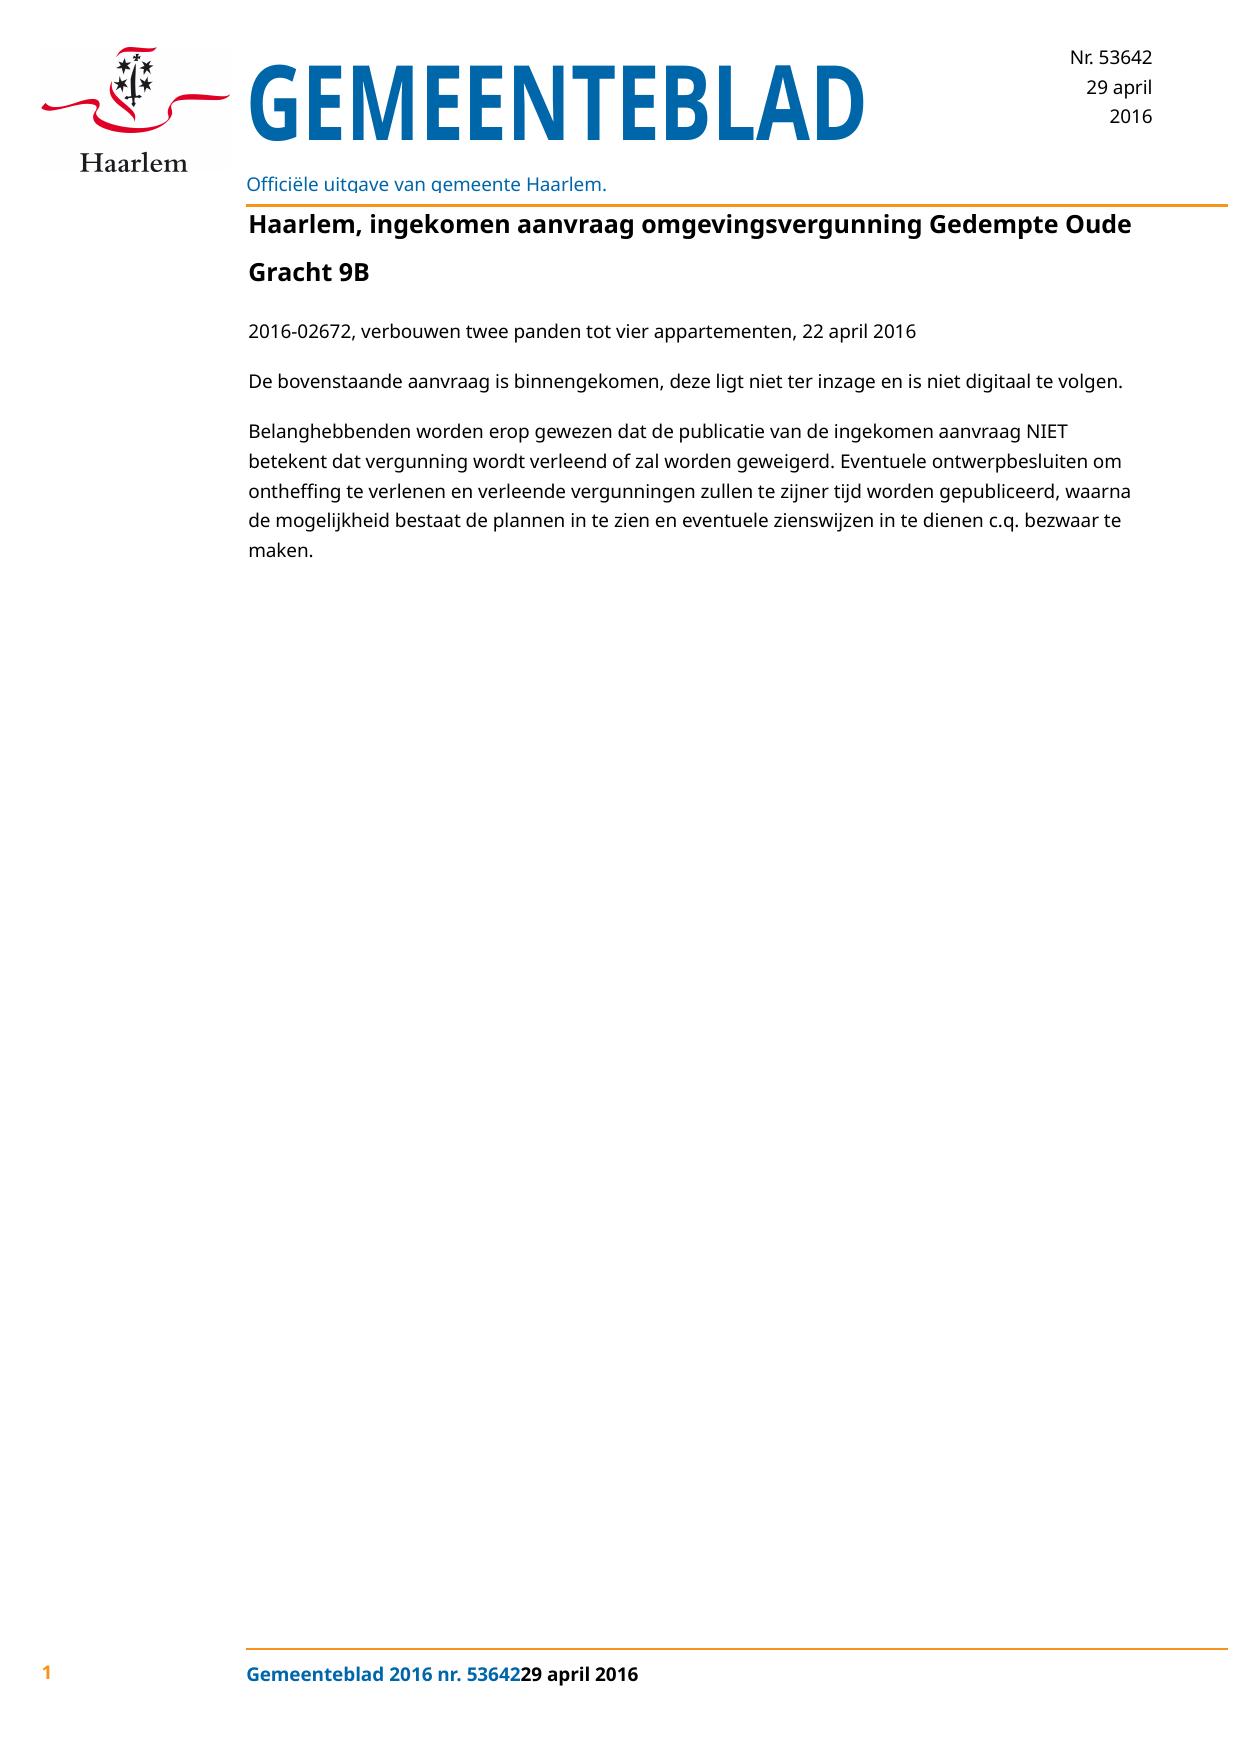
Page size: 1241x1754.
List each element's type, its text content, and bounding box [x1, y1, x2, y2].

text 2016-02672, verbouwen twee panden tot vier appartementen, 22 april 2016 [248, 318, 1152, 344]
text De bovenstaande aanvraag is binnengekomen, deze ligt niet ter inzage en is niet digitaal te volgen. [248, 368, 1152, 394]
text Haarlem, ingekomen aanvraag omgevingsvergunning Gedempte Oude Gracht 9B [248, 207, 1152, 288]
text Belanghebbenden worden erop gewezen dat de publicatie van de ingekomen aanvraag NIET betekent dat vergunning wordt verleend of zal worden geweigerd. Eventuele ontwerpbesluiten om ontheffing te verlenen en verleende vergunningen zullen te zijner tijd worden gepubliceerd, waarna de mogelijkheid bestaat de plannen in te zien en eventuele zienswijzen in te dienen c.q. bezwaar te maken. [248, 419, 1152, 563]
picture [41, 47, 231, 172]
